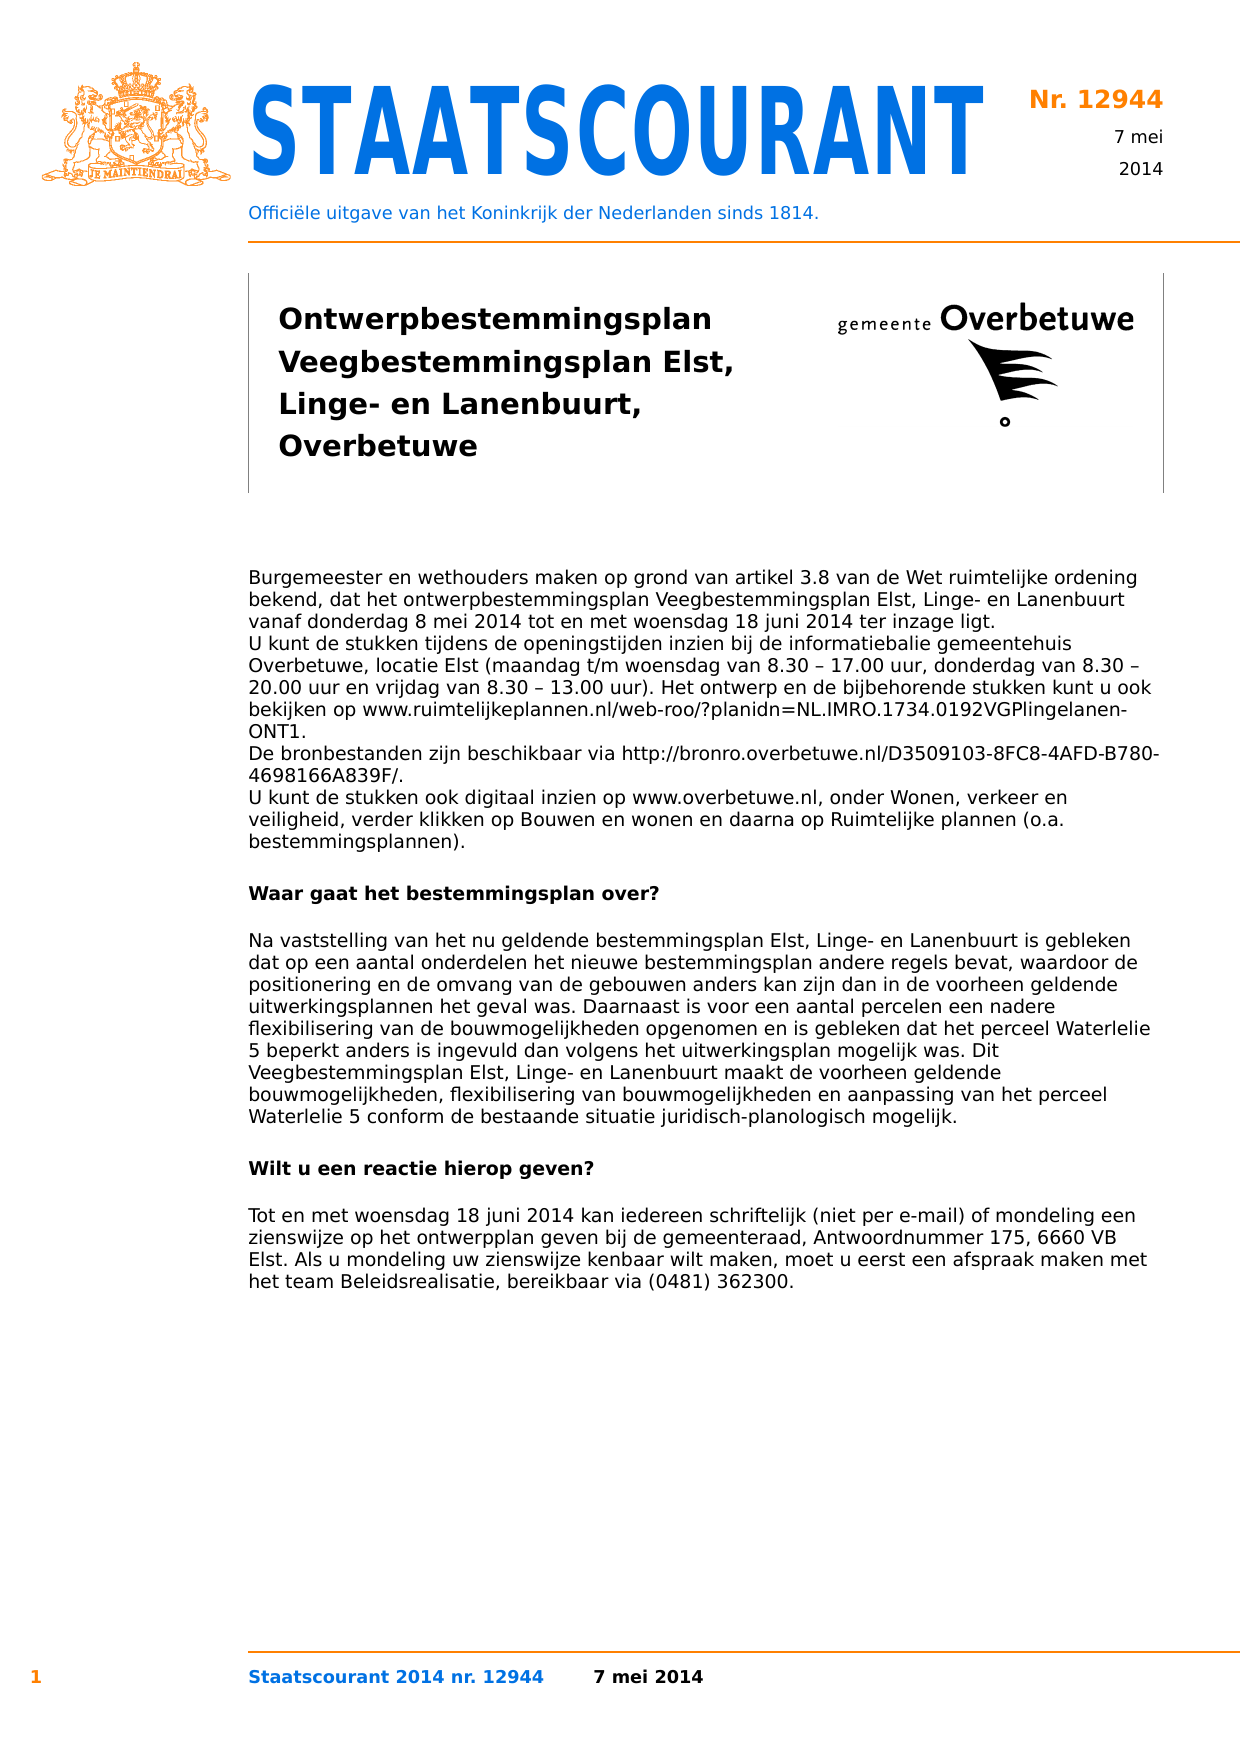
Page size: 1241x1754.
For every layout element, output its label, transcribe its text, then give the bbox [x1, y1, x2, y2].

text Burgemeester en wethouders maken op grond van artikel 3.8 van de Wet ruimtelijke ordening bekend, dat het ontwerpbestemmingsplan Veegbestemmingsplan Elst, Linge- en Lanenbuurt vanaf donderdag 8 mei 2014 tot en met woensdag 18 juni 2014 ter inzage ligt. [248, 567, 1163, 633]
table_header Nr. 12944 [998, 62, 1240, 121]
table_cell 2014 [998, 153, 1240, 203]
subtitle Ontwerpbestemmingsplan Veegbestemmingsplan Elst, Linge- en Lanenbuurt, Overbetuwe [249, 273, 1163, 493]
picture [838, 302, 1134, 427]
subtitle Waar gaat het bestemmingsplan over? [248, 883, 1163, 905]
text Na vaststelling van het nu geldende bestemmingsplan Elst, Linge- en Lanenbuurt is gebleken dat op een aantal onderdelen het nieuwe bestemmingsplan andere regels bevat, waardoor de positionering en de omvang van de gebouwen anders kan zijn dan in de voorheen geldende uitwerkingsplannen het geval was. Daarnaast is voor een aantal percelen een nadere flexibilisering van de bouwmogelijkheden opgenomen en is gebleken dat het perceel Waterlelie 5 beperkt anders is ingevuld dan volgens het uitwerkingsplan mogelijk was. Dit Veegbestemmingsplan Elst, Linge- en Lanenbuurt maakt de voorheen geldende bouwmogelijkheden, flexibilisering van bouwmogelijkheden en aanpassing van het perceel Waterlelie 5 conform de bestaande situatie juridisch-planologisch mogelijk. [248, 930, 1163, 1128]
picture [41, 62, 231, 186]
text De bronbestanden zijn beschikbaar via http://bronro.overbetuwe.nl/D3509103-8FC8-4AFD-B780-4698166A839F/. [248, 743, 1163, 787]
text U kunt de stukken tijdens de openingstijden inzien bij de informatiebalie gemeentehuis Overbetuwe, locatie Elst (maandag t/m woensdag van 8.30 – 17.00 uur, donderdag van 8.30 – 20.00 uur en vrijdag van 8.30 – 13.00 uur). Het ontwerp en de bijbehorende stukken kunt u ook bekijken op www.ruimtelijkeplannen.nl/web-roo/?planidn=NL.IMRO.1734.0192VGPlingelanen-ONT1. [248, 633, 1163, 743]
subtitle Wilt u een reactie hierop geven? [248, 1158, 1163, 1179]
text U kunt de stukken ook digitaal inzien op www.overbetuwe.nl, onder Wonen, verkeer en veiligheid, verder klikken op Bouwen en wonen en daarna op Ruimtelijke plannen (o.a. bestemmingsplannen). [248, 787, 1163, 853]
table_header STAATSCOURANT [248, 62, 998, 203]
table_cell Officiële uitgave van het Koninkrijk der Nederlanden sinds 1814. [248, 203, 1240, 241]
table_header [25, 62, 248, 241]
text Tot en met woensdag 18 juni 2014 kan iedereen schriftelijk (niet per e-mail) of mondeling een zienswijze op het ontwerpplan geven bij de gemeenteraad, Antwoordnummer 175, 6660 VB Elst. Als u mondeling uw zienswijze kenbaar wilt maken, moet u eerst een afspraak maken met het team Beleidsrealisatie, bereikbaar via (0481) 362300. [248, 1204, 1163, 1292]
table_cell 7 mei [998, 121, 1240, 153]
